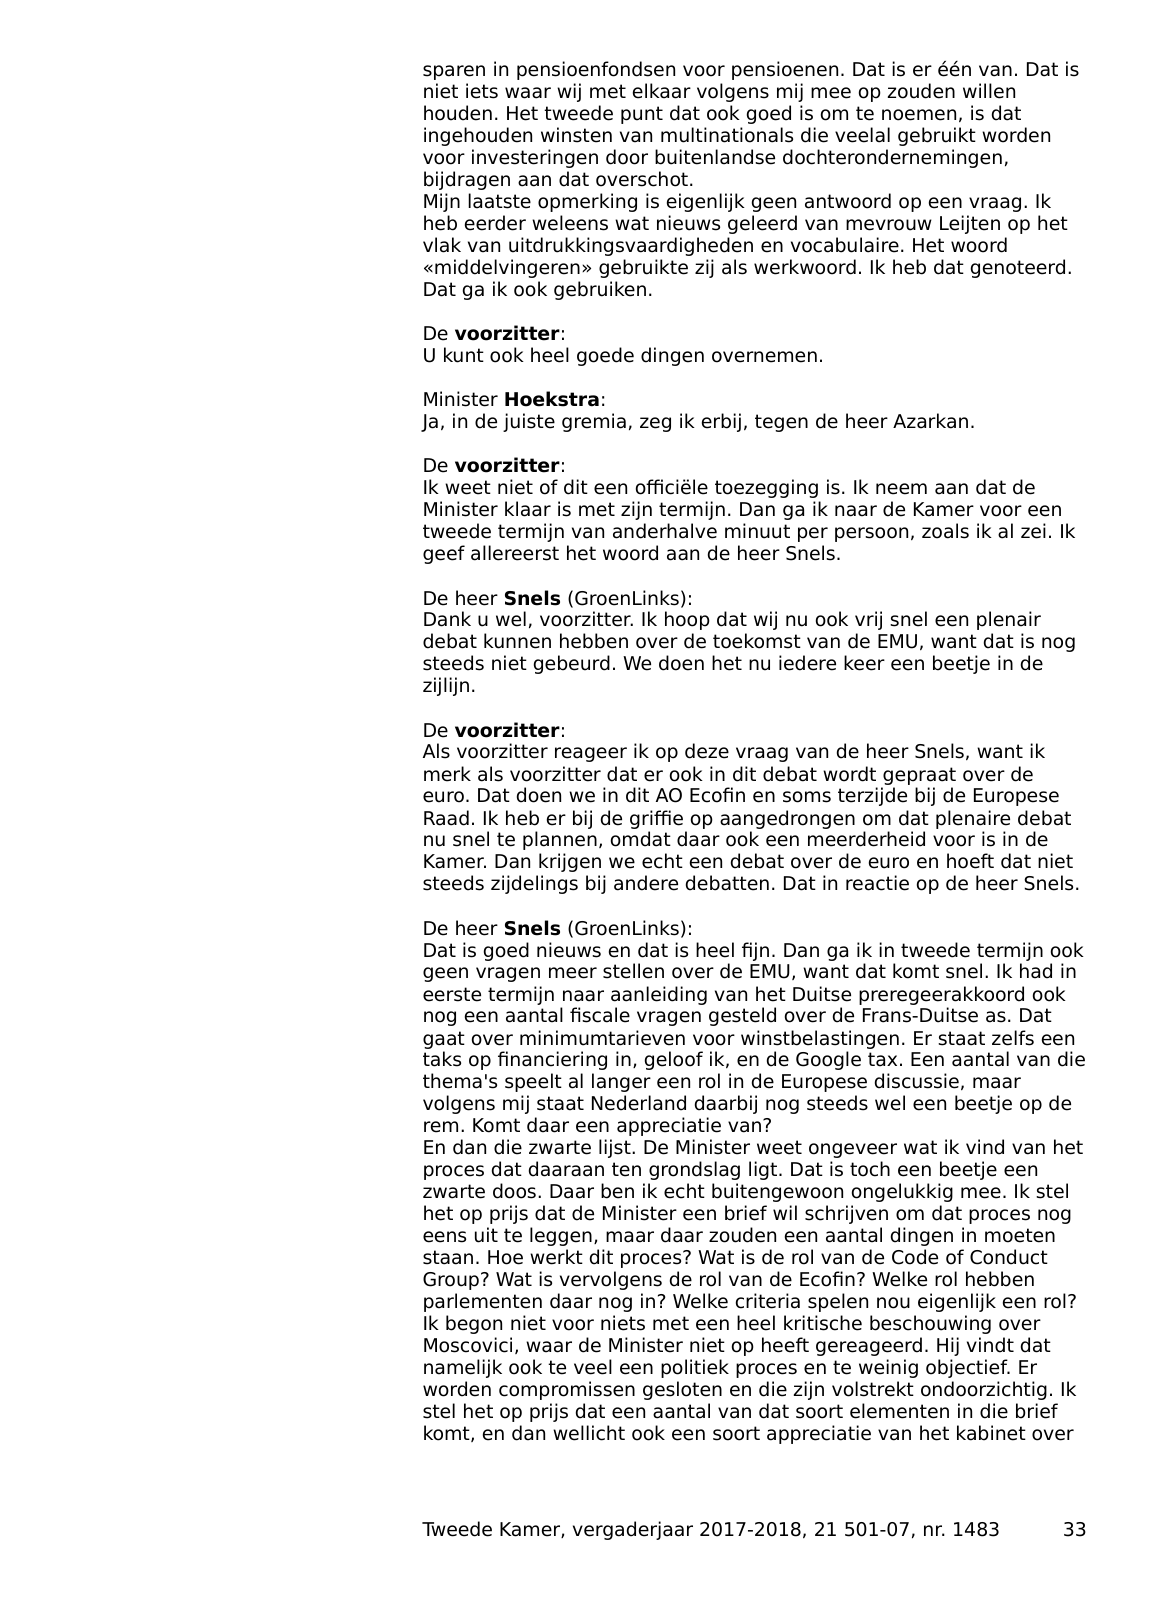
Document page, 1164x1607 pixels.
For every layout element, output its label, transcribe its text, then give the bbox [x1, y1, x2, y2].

text Als voorzitter reageer ik op deze vraag van de heer Snels, want ik merk als voorzitter dat er ook in dit debat wordt gepraat over de euro. Dat doen we in dit AO Ecofin en soms terzijde bij de Europese Raad. Ik heb er bij de griffie op aangedrongen om dat plenaire debat nu snel te plannen, omdat daar ook een meerderheid voor is in de Kamer. Dan krijgen we echt een debat over de euro en hoeft dat niet steeds zijdelings bij andere debatten. Dat in reactie op de heer Snels. [422, 741, 1087, 895]
text En dan die zwarte lijst. De Minister weet ongeveer wat ik vind van het proces dat daaraan ten grondslag ligt. Dat is toch een beetje een zwarte doos. Daar ben ik echt buitengewoon ongelukkig mee. Ik stel het op prijs dat de Minister een brief wil schrijven om dat proces nog eens uit te leggen, maar daar zouden een aantal dingen in moeten staan. Hoe werkt dit proces? Wat is de rol van de Code of Conduct Group? Wat is vervolgens de rol van de Ecofin? Welke rol hebben parlementen daar nog in? Welke criteria spelen nou eigenlijk een rol? [422, 1137, 1087, 1313]
text Mijn laatste opmerking is eigenlijk geen antwoord op een vraag. Ik heb eerder weleens wat nieuws geleerd van mevrouw Leijten op het vlak van uitdrukkingsvaardigheden en vocabulaire. Het woord «middelvingeren» gebruikte zij als werkwoord. Ik heb dat genoteerd. Dat ga ik ook gebruiken. [422, 191, 1087, 301]
text De heer Snels (GroenLinks): [422, 917, 1087, 939]
text De voorzitter: [422, 323, 1087, 345]
text U kunt ook heel goede dingen overnemen. [422, 345, 1087, 367]
text Ik begon niet voor niets met een heel kritische beschouwing over Moscovici, waar de Minister niet op heeft gereageerd. Hij vindt dat namelijk ook te veel een politiek proces en te weinig objectief. Er worden compromissen gesloten en die zijn volstrekt ondoorzichtig. Ik stel het op prijs dat een aantal van dat soort elementen in die brief komt, en dan wellicht ook een soort appreciatie van het kabinet over [422, 1313, 1087, 1445]
text sparen in pensioenfondsen voor pensioenen. Dat is er één van. Dat is niet iets waar wij met elkaar volgens mij mee op zouden willen houden. Het tweede punt dat ook goed is om te noemen, is dat ingehouden winsten van multinationals die veelal gebruikt worden voor investeringen door buitenlandse dochterondernemingen, bijdragen aan dat overschot. [422, 59, 1087, 191]
text De voorzitter: [422, 719, 1087, 741]
text Ik weet niet of dit een officiële toezegging is. Ik neem aan dat de Minister klaar is met zijn termijn. Dan ga ik naar de Kamer voor een tweede termijn van anderhalve minuut per persoon, zoals ik al zei. Ik geef allereerst het woord aan de heer Snels. [422, 477, 1087, 565]
text Dat is goed nieuws en dat is heel fijn. Dan ga ik in tweede termijn ook geen vragen meer stellen over de EMU, want dat komt snel. Ik had in eerste termijn naar aanleiding van het Duitse preregeerakkoord ook nog een aantal fiscale vragen gesteld over de Frans-Duitse as. Dat gaat over minimumtarieven voor winstbelastingen. Er staat zelfs een taks op financiering in, geloof ik, en de Google tax. Een aantal van die thema's speelt al langer een rol in de Europese discussie, maar volgens mij staat Nederland daarbij nog steeds wel een beetje op de rem. Komt daar een appreciatie van? [422, 939, 1087, 1137]
text Dank u wel, voorzitter. Ik hoop dat wij nu ook vrij snel een plenair debat kunnen hebben over de toekomst van de EMU, want dat is nog steeds niet gebeurd. We doen het nu iedere keer een beetje in de zijlijn. [422, 609, 1087, 697]
text Minister Hoekstra: [422, 389, 1087, 411]
text Ja, in de juiste gremia, zeg ik erbij, tegen de heer Azarkan. [422, 411, 1087, 433]
text De voorzitter: [422, 455, 1087, 477]
text De heer Snels (GroenLinks): [422, 587, 1087, 609]
